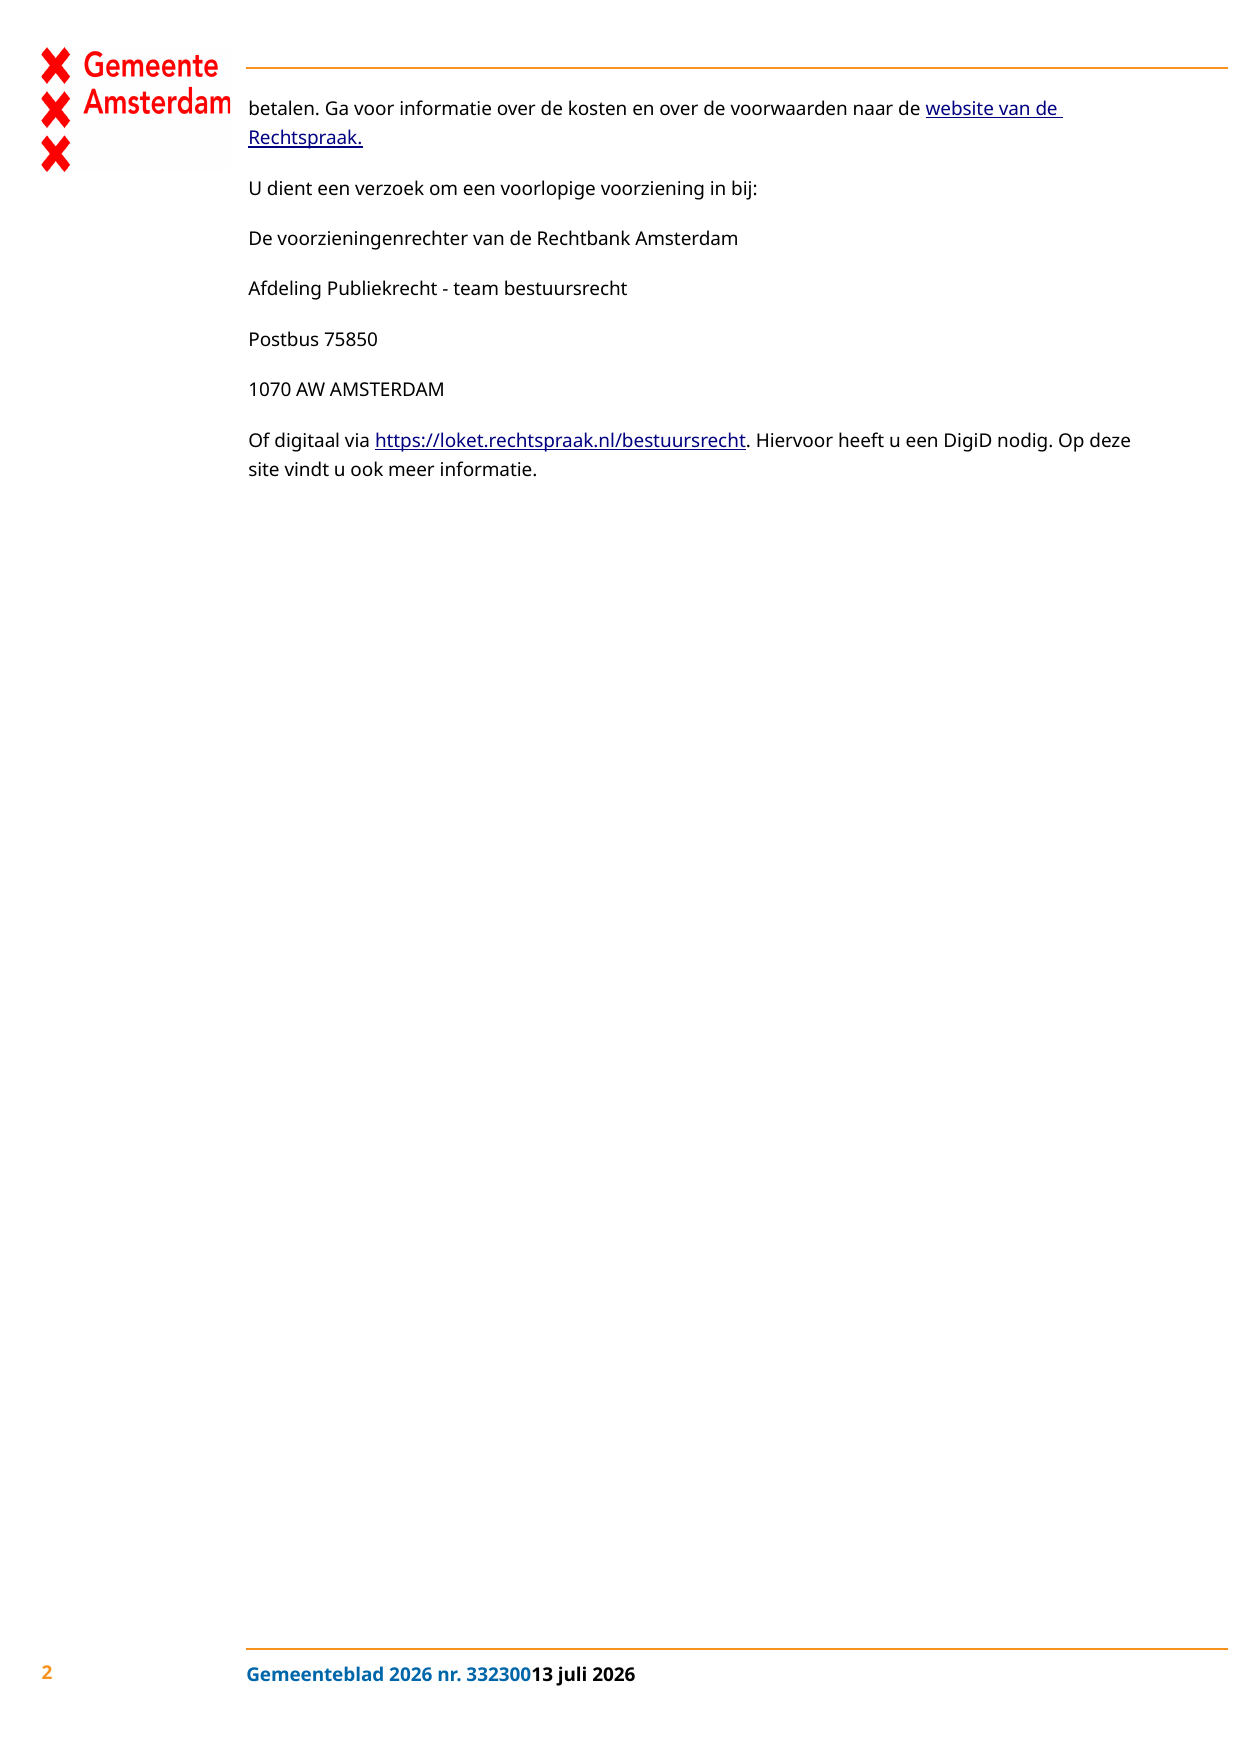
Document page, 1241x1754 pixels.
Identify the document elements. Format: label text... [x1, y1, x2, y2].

text Postbus 75850 [248, 326, 1152, 352]
text betalen. Ga voor informatie over de kosten en over de voorwaarden naar de website van de Rechtspraak. [248, 95, 1152, 150]
text Of digitaal via https://loket.rechtspraak.nl/bestuursrecht. Hiervoor heeft u een DigiD nodig. Op deze site vindt u ook meer informatie. [248, 427, 1152, 482]
picture [41, 47, 231, 172]
text 1070 AW AMSTERDAM [248, 376, 1152, 402]
text De voorzieningenrechter van de Rechtbank Amsterdam [248, 225, 1152, 251]
text U dient een verzoek om een voorlopige voorziening in bij: [248, 175, 1152, 201]
text Afdeling Publiekrecht - team bestuursrecht [248, 276, 1152, 301]
